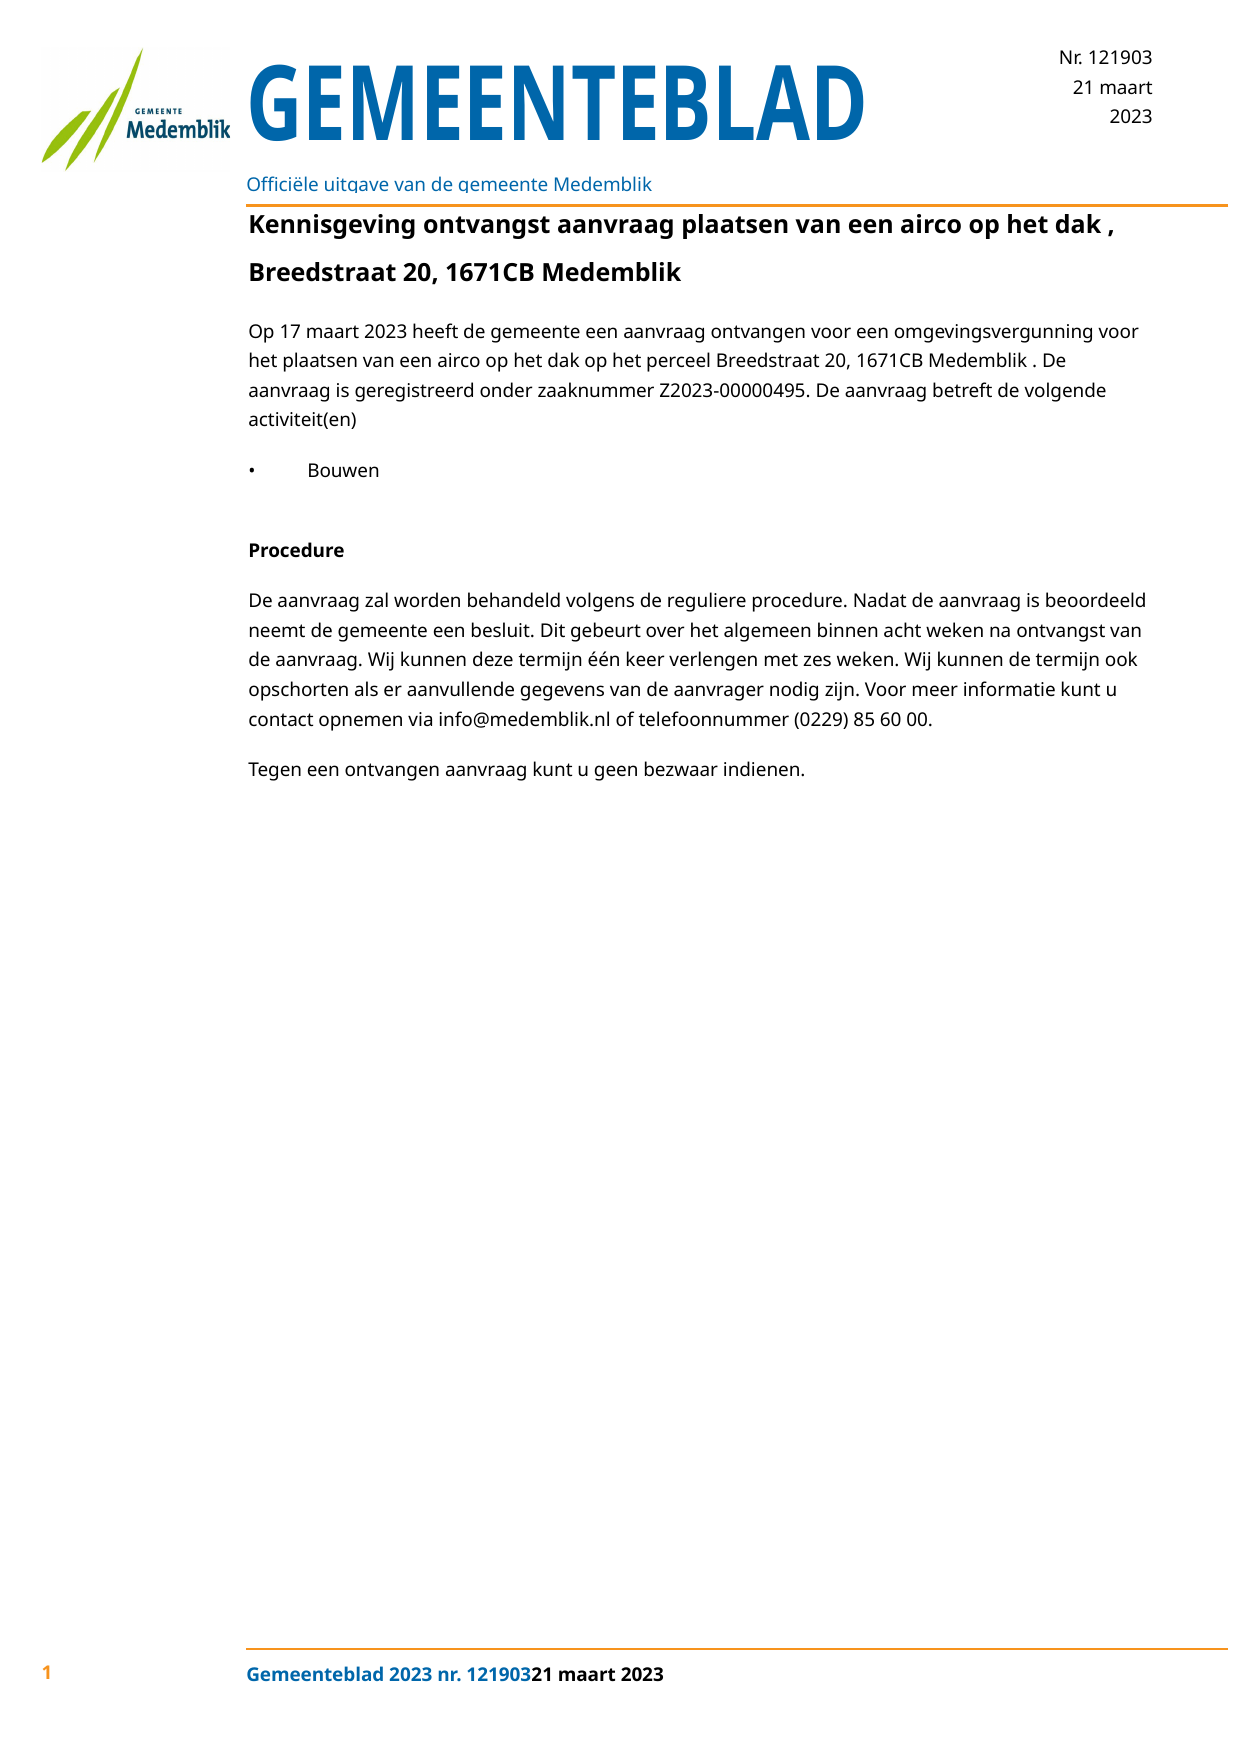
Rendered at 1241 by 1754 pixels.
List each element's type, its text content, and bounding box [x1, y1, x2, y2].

text Op 17 maart 2023 heeft de gemeente een aanvraag ontvangen voor een omgevingsvergunning voor het plaatsen van een airco op het dak op het perceel Breedstraat 20, 1671CB Medemblik . De aanvraag is geregistreerd onder zaaknummer Z2023-00000495. De aanvraag betreft de volgende activiteit(en) [248, 318, 1152, 432]
text Tegen een ontvangen aanvraag kunt u geen bezwaar indienen. [248, 756, 1152, 782]
text Procedure [248, 537, 1152, 563]
list Bouwen [248, 457, 1152, 483]
picture [41, 47, 231, 172]
text Kennisgeving ontvangst aanvraag plaatsen van een airco op het dak , Breedstraat 20, 1671CB Medemblik [248, 207, 1152, 288]
text De aanvraag zal worden behandeld volgens de reguliere procedure. Nadat de aanvraag is beoordeeld neemt de gemeente een besluit. Dit gebeurt over het algemeen binnen acht weken na ontvangst van de aanvraag. Wij kunnen deze termijn één keer verlengen met zes weken. Wij kunnen de termijn ook opschorten als er aanvullende gegevens van de aanvrager nodig zijn. Voor meer informatie kunt u contact opnemen via info@medemblik.nl of telefoonnummer (0229) 85 60 00. [248, 587, 1152, 732]
